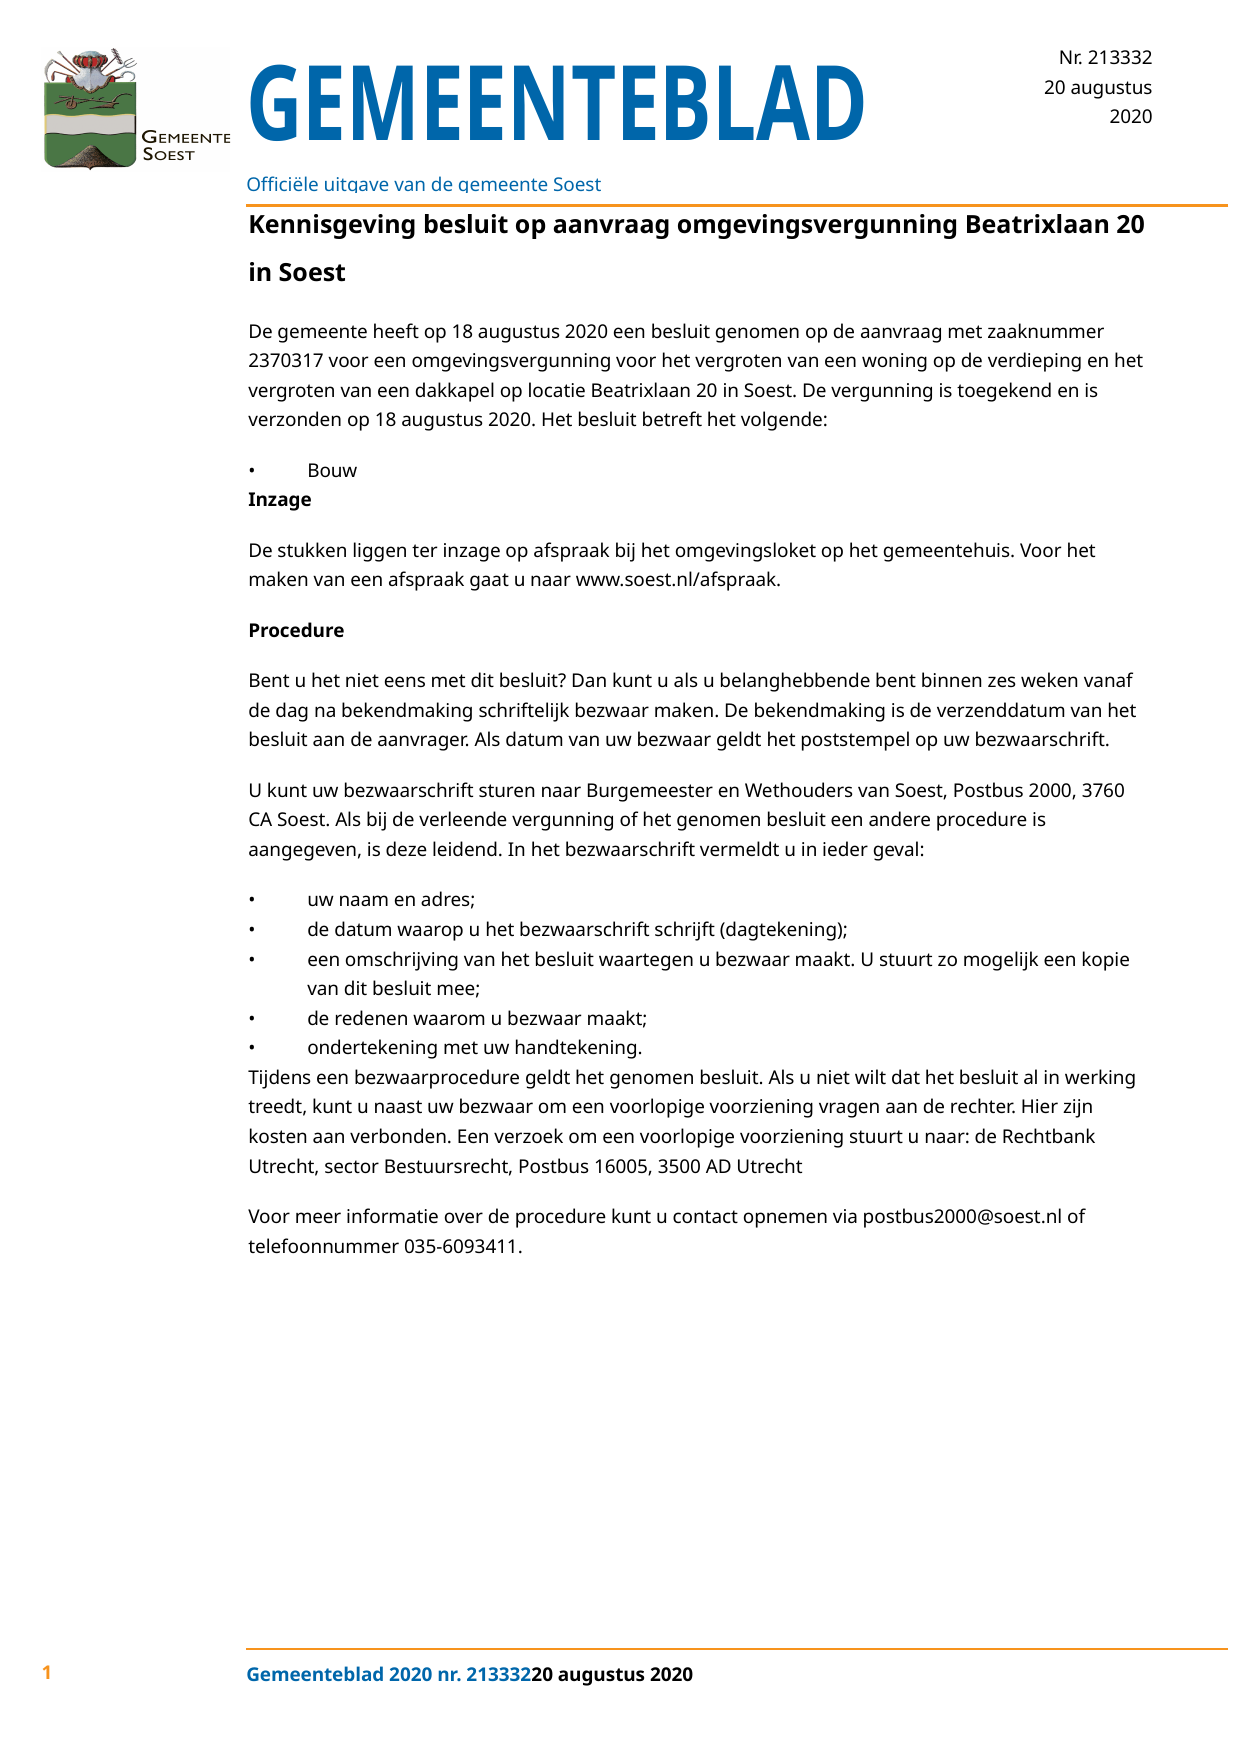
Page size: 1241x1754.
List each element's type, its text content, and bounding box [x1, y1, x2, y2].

text Kennisgeving besluit op aanvraag omgevingsvergunning Beatrixlaan 20 in Soest [248, 207, 1152, 288]
text Voor meer informatie over de procedure kunt u contact opnemen via postbus2000@soest.nl of telefoonnummer 035-6093411. [248, 1203, 1152, 1259]
list een omschrijving van het besluit waartegen u bezwaar maakt. U stuurt zo mogelijk een kopie van dit besluit mee; [248, 946, 1152, 1001]
list de redenen waarom u bezwaar maakt; [248, 1005, 1152, 1031]
list de datum waarop u het bezwaarschrift schrijft (dagtekening); [248, 916, 1152, 942]
picture [41, 47, 231, 172]
text Procedure [248, 617, 1152, 643]
list ondertekening met uw handtekening. [248, 1034, 1152, 1060]
text U kunt uw bezwaarschrift sturen naar Burgemeester en Wethouders van Soest, Postbus 2000, 3760 CA Soest. Als bij de verleende vergunning of het genomen besluit een andere procedure is aangegeven, is deze leidend. In het bezwaarschrift vermeldt u in ieder geval: [248, 777, 1152, 862]
text Bent u het niet eens met dit besluit? Dan kunt u als u belanghebbende bent binnen zes weken vanaf de dag na bekendmaking schriftelijk bezwaar maken. De bekendmaking is de verzenddatum van het besluit aan de aanvrager. Als datum van uw bezwaar geldt het poststempel op uw bezwaarschrift. [248, 667, 1152, 752]
list Bouw [248, 457, 1152, 483]
text De stukken liggen ter inzage op afspraak bij het omgevingsloket op het gemeentehuis. Voor het maken van een afspraak gaat u naar www.soest.nl/afspraak. [248, 537, 1152, 592]
text Inzage [248, 487, 1152, 512]
list uw naam en adres; [248, 887, 1152, 912]
text De gemeente heeft op 18 augustus 2020 een besluit genomen op de aanvraag met zaaknummer 2370317 voor een omgevingsvergunning voor het vergroten van een woning op de verdieping en het vergroten van een dakkapel op locatie Beatrixlaan 20 in Soest. De vergunning is toegekend en is verzonden op 18 augustus 2020. Het besluit betreft het volgende: [248, 318, 1152, 432]
text Tijdens een bezwaarprocedure geldt het genomen besluit. Als u niet wilt dat het besluit al in werking treedt, kunt u naast uw bezwaar om een voorlopige voorziening vragen aan de rechter. Hier zijn kosten aan verbonden. Een verzoek om een voorlopige voorziening stuurt u naar: de Rechtbank Utrecht, sector Bestuursrecht, Postbus 16005, 3500 AD Utrecht [248, 1064, 1152, 1179]
